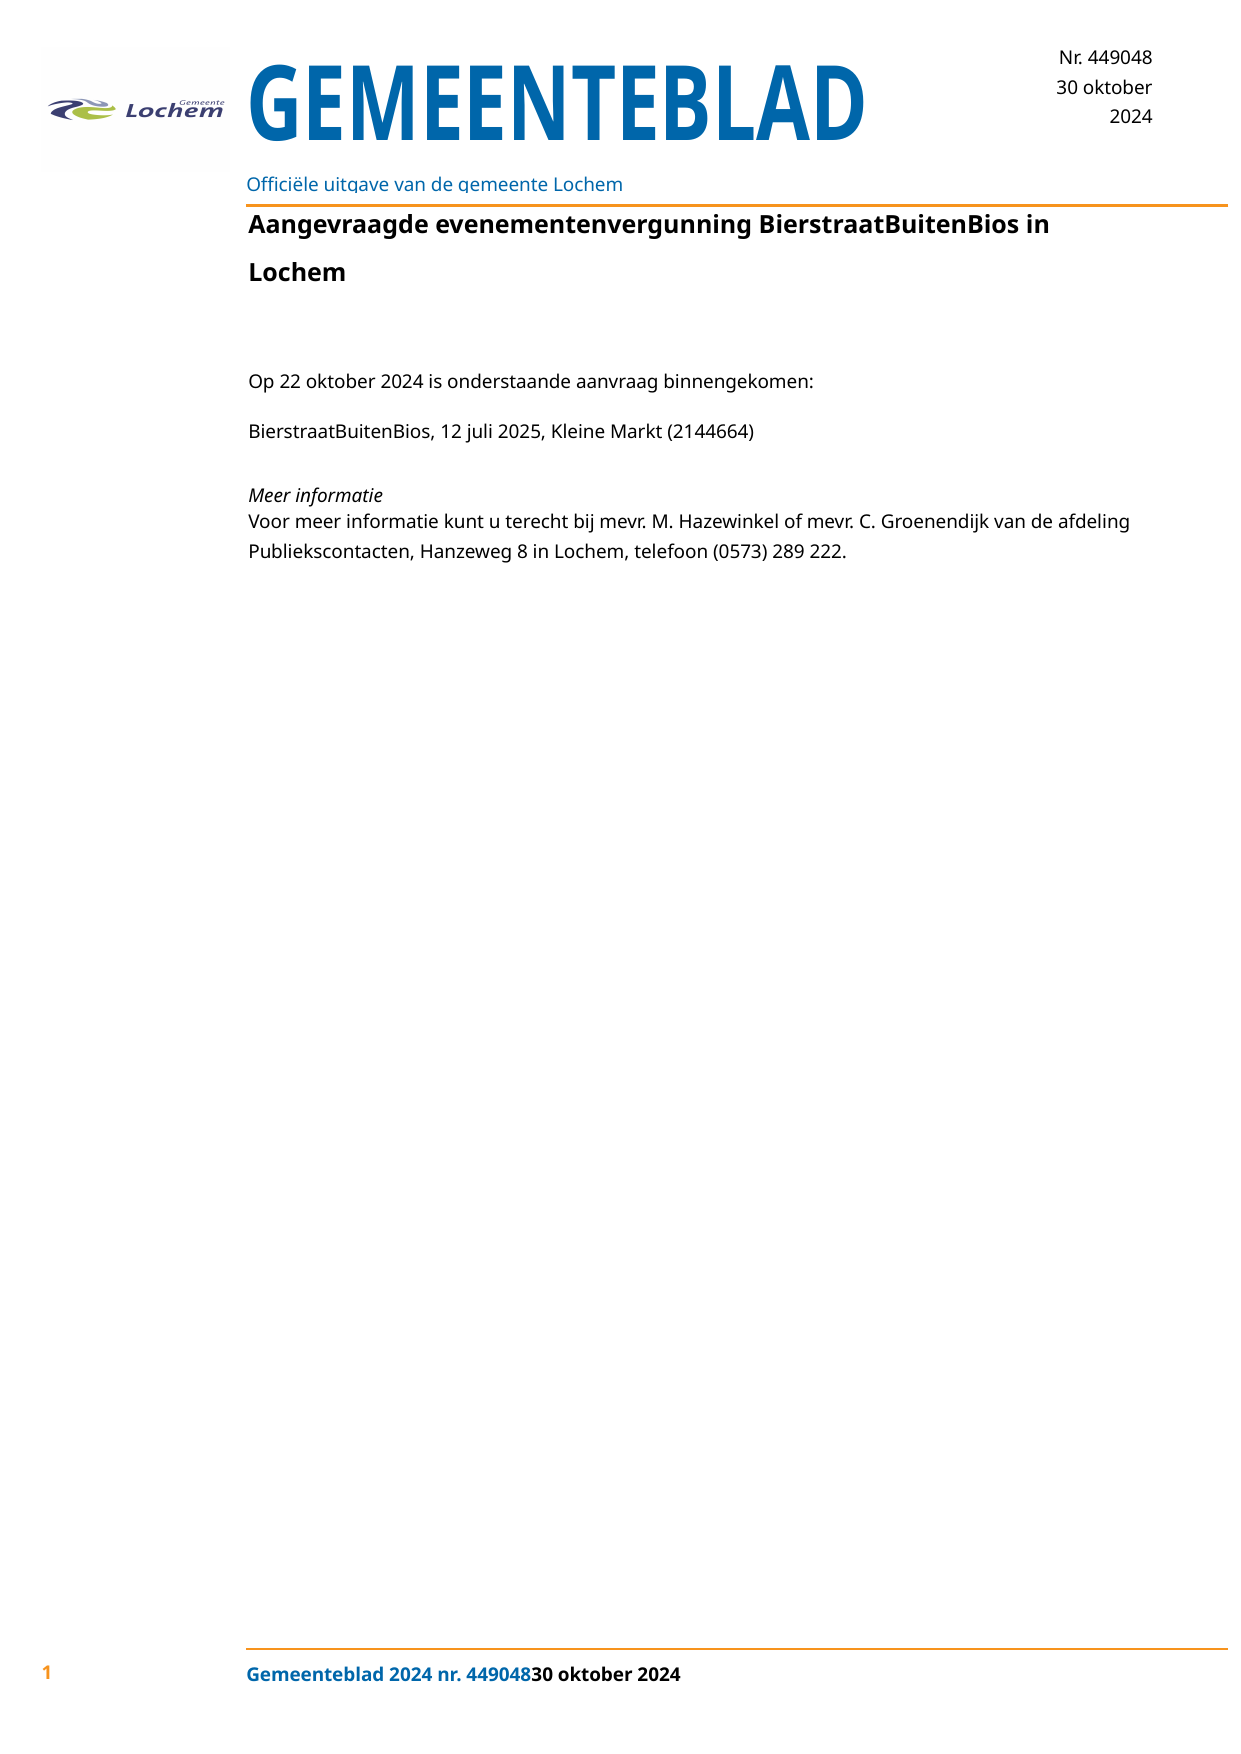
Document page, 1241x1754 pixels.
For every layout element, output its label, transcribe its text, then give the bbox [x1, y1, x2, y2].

text Meer informatie [248, 483, 1152, 508]
text Voor meer informatie kunt u terecht bij mevr. M. Hazewinkel of mevr. C. Groenendijk van de afdeling Publiekscontacten, Hanzeweg 8 in Lochem, telefoon (0573) 289 222. [248, 508, 1152, 564]
picture [41, 47, 231, 172]
text Op 22 oktober 2024 is onderstaande aanvraag binnengekomen: [248, 368, 1152, 394]
text BierstraatBuitenBios, 12 juli 2025, Kleine Markt (2144664) [248, 419, 1152, 444]
text Aangevraagde evenementenvergunning BierstraatBuitenBios in Lochem [248, 207, 1152, 288]
